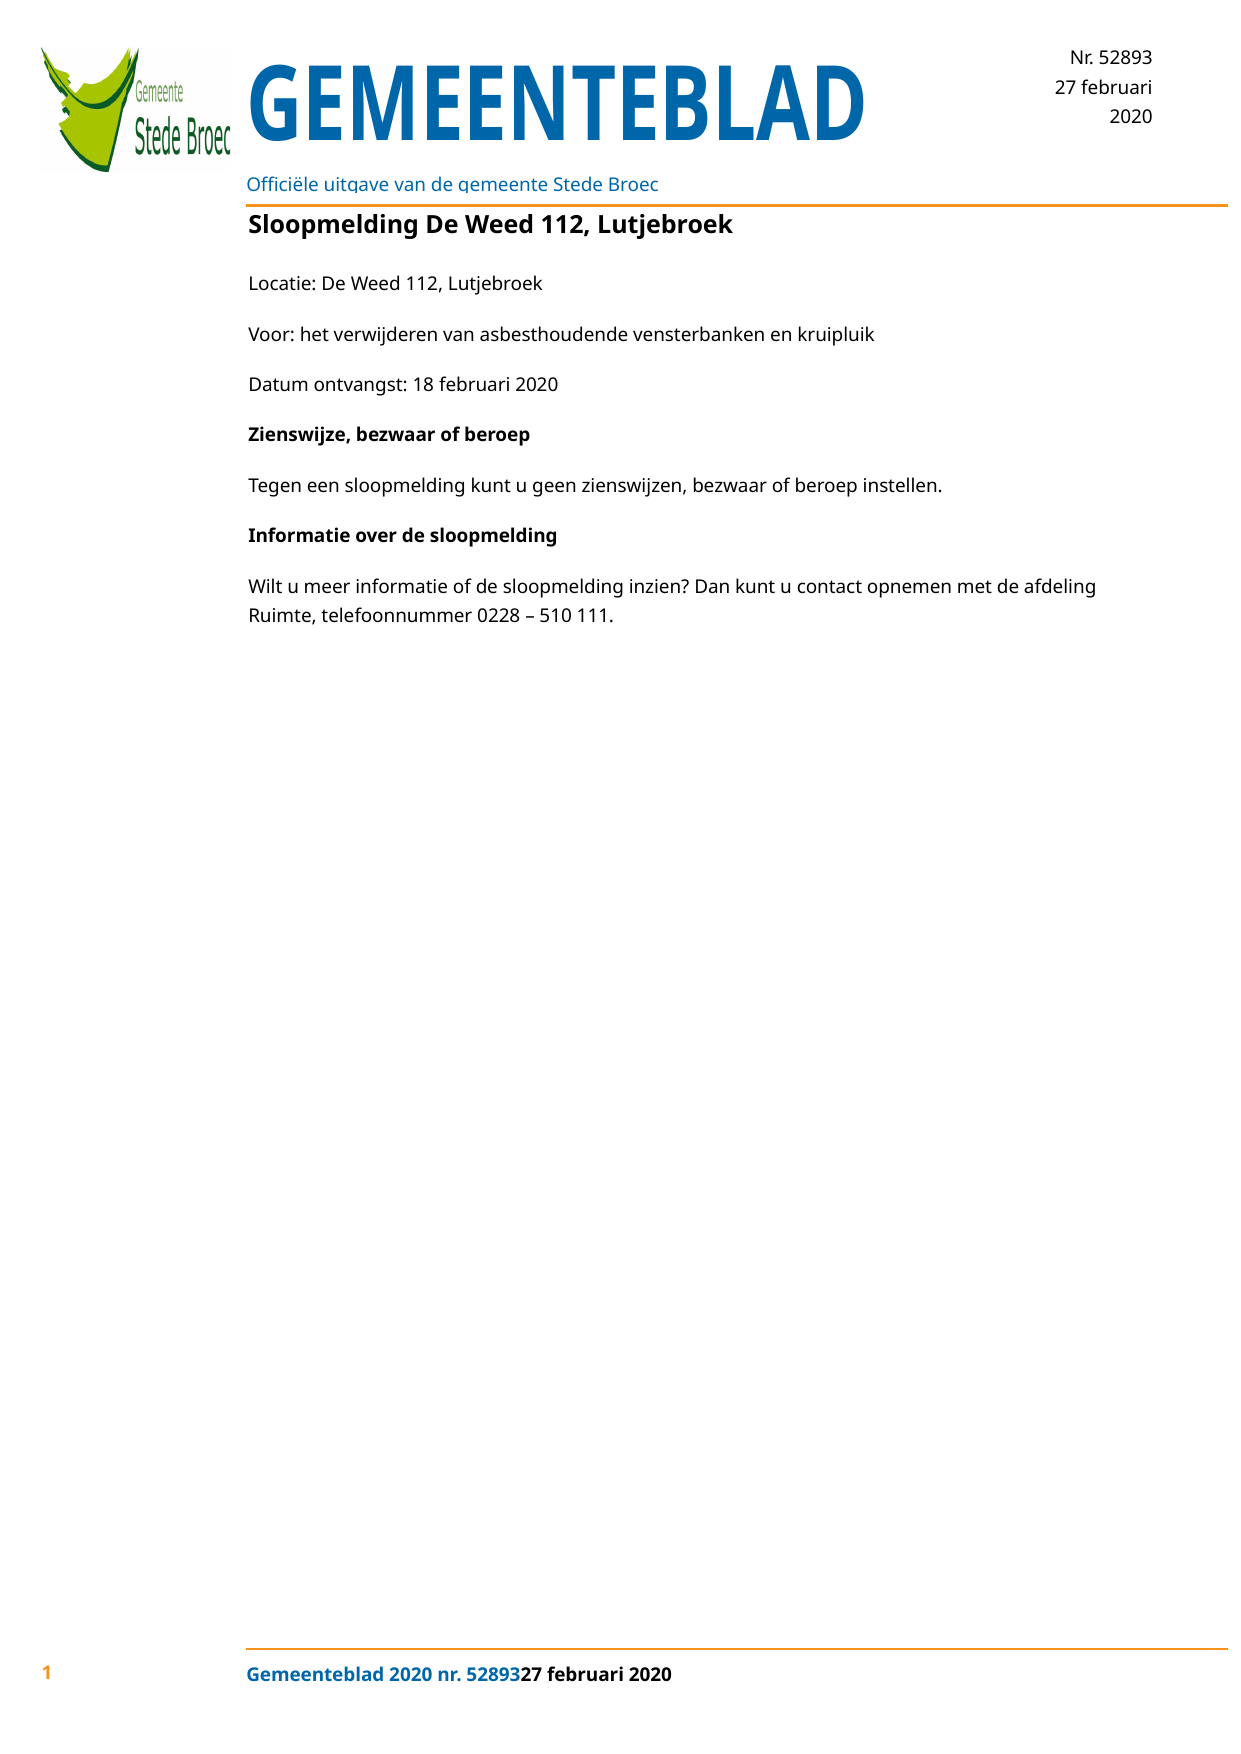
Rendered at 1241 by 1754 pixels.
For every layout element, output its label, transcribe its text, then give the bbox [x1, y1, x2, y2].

text Zienswijze, bezwaar of beroep [248, 422, 1152, 447]
text Wilt u meer informatie of de sloopmelding inzien? Dan kunt u contact opnemen met de afdeling Ruimte, telefoonnummer 0228 – 510 111. [248, 573, 1152, 628]
text Sloopmelding De Weed 112, Lutjebroek [248, 207, 1152, 241]
picture [41, 47, 231, 172]
text Informatie over de sloopmelding [248, 522, 1152, 548]
text Voor: het verwijderen van asbesthoudende vensterbanken en kruipluik [248, 321, 1152, 346]
text Datum ontvangst: 18 februari 2020 [248, 371, 1152, 397]
text Tegen een sloopmelding kunt u geen zienswijzen, bezwaar of beroep instellen. [248, 472, 1152, 498]
text Locatie: De Weed 112, Lutjebroek [248, 270, 1152, 296]
